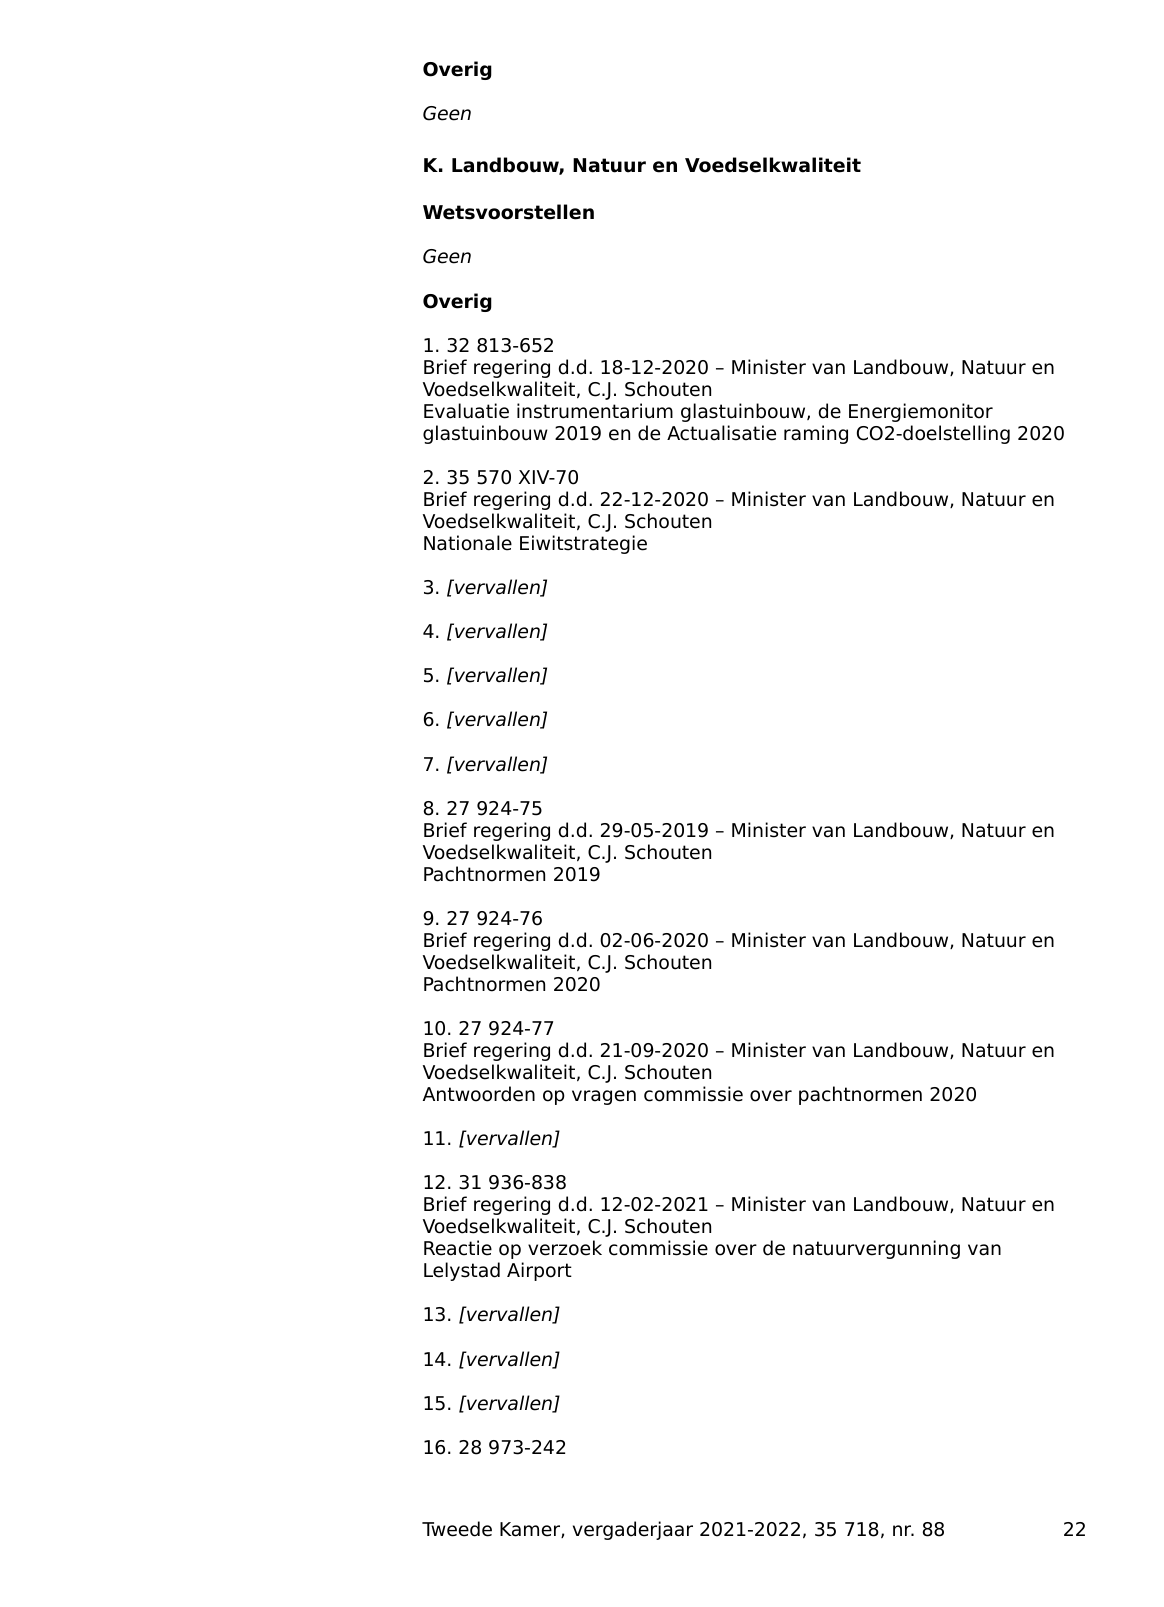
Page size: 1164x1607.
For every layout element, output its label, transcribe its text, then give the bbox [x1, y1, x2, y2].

subtitle K. Landbouw, Natuur en Voedselkwaliteit [422, 155, 1087, 177]
text 11. [vervallen] [422, 1128, 1087, 1150]
text Brief regering d.d. 12-02-2021 – Minister van Landbouw, Natuur en Voedselkwaliteit, C.J. Schouten [422, 1194, 1087, 1238]
text 13. [vervallen] [422, 1304, 1087, 1326]
text 1. 32 813-652 [422, 335, 1087, 357]
text Brief regering d.d. 22-12-2020 – Minister van Landbouw, Natuur en Voedselkwaliteit, C.J. Schouten [422, 489, 1087, 533]
subtitle Wetsvoorstellen [422, 202, 1087, 224]
subtitle Overig [422, 59, 1087, 81]
text Brief regering d.d. 21-09-2020 – Minister van Landbouw, Natuur en Voedselkwaliteit, C.J. Schouten [422, 1040, 1087, 1084]
text 4. [vervallen] [422, 621, 1087, 643]
subtitle Overig [422, 291, 1087, 312]
text Pachtnormen 2019 [422, 864, 1087, 886]
text 10. 27 924-77 [422, 1018, 1087, 1040]
text 12. 31 936-838 [422, 1172, 1087, 1194]
text 5. [vervallen] [422, 665, 1087, 687]
text 6. [vervallen] [422, 709, 1087, 731]
text 14. [vervallen] [422, 1348, 1087, 1370]
text 8. 27 924-75 [422, 798, 1087, 820]
text Nationale Eiwitstrategie [422, 533, 1087, 555]
text 16. 28 973-242 [422, 1437, 1087, 1459]
text Brief regering d.d. 02-06-2020 – Minister van Landbouw, Natuur en Voedselkwaliteit, C.J. Schouten [422, 930, 1087, 974]
text Geen [422, 103, 1087, 125]
text 15. [vervallen] [422, 1393, 1087, 1414]
text Antwoorden op vragen commissie over pachtnormen 2020 [422, 1084, 1087, 1106]
text Brief regering d.d. 18-12-2020 – Minister van Landbouw, Natuur en Voedselkwaliteit, C.J. Schouten [422, 357, 1087, 401]
text Reactie op verzoek commissie over de natuurvergunning van Lelystad Airport [422, 1238, 1087, 1282]
text Pachtnormen 2020 [422, 974, 1087, 996]
text 9. 27 924-76 [422, 908, 1087, 930]
text 3. [vervallen] [422, 577, 1087, 599]
text Brief regering d.d. 29-05-2019 – Minister van Landbouw, Natuur en Voedselkwaliteit, C.J. Schouten [422, 820, 1087, 864]
text Evaluatie instrumentarium glastuinbouw, de Energiemonitor glastuinbouw 2019 en de Actualisatie raming CO2-doelstelling 2020 [422, 401, 1087, 444]
text 2. 35 570 XIV-70 [422, 467, 1087, 489]
text 7. [vervallen] [422, 753, 1087, 776]
text Geen [422, 246, 1087, 268]
